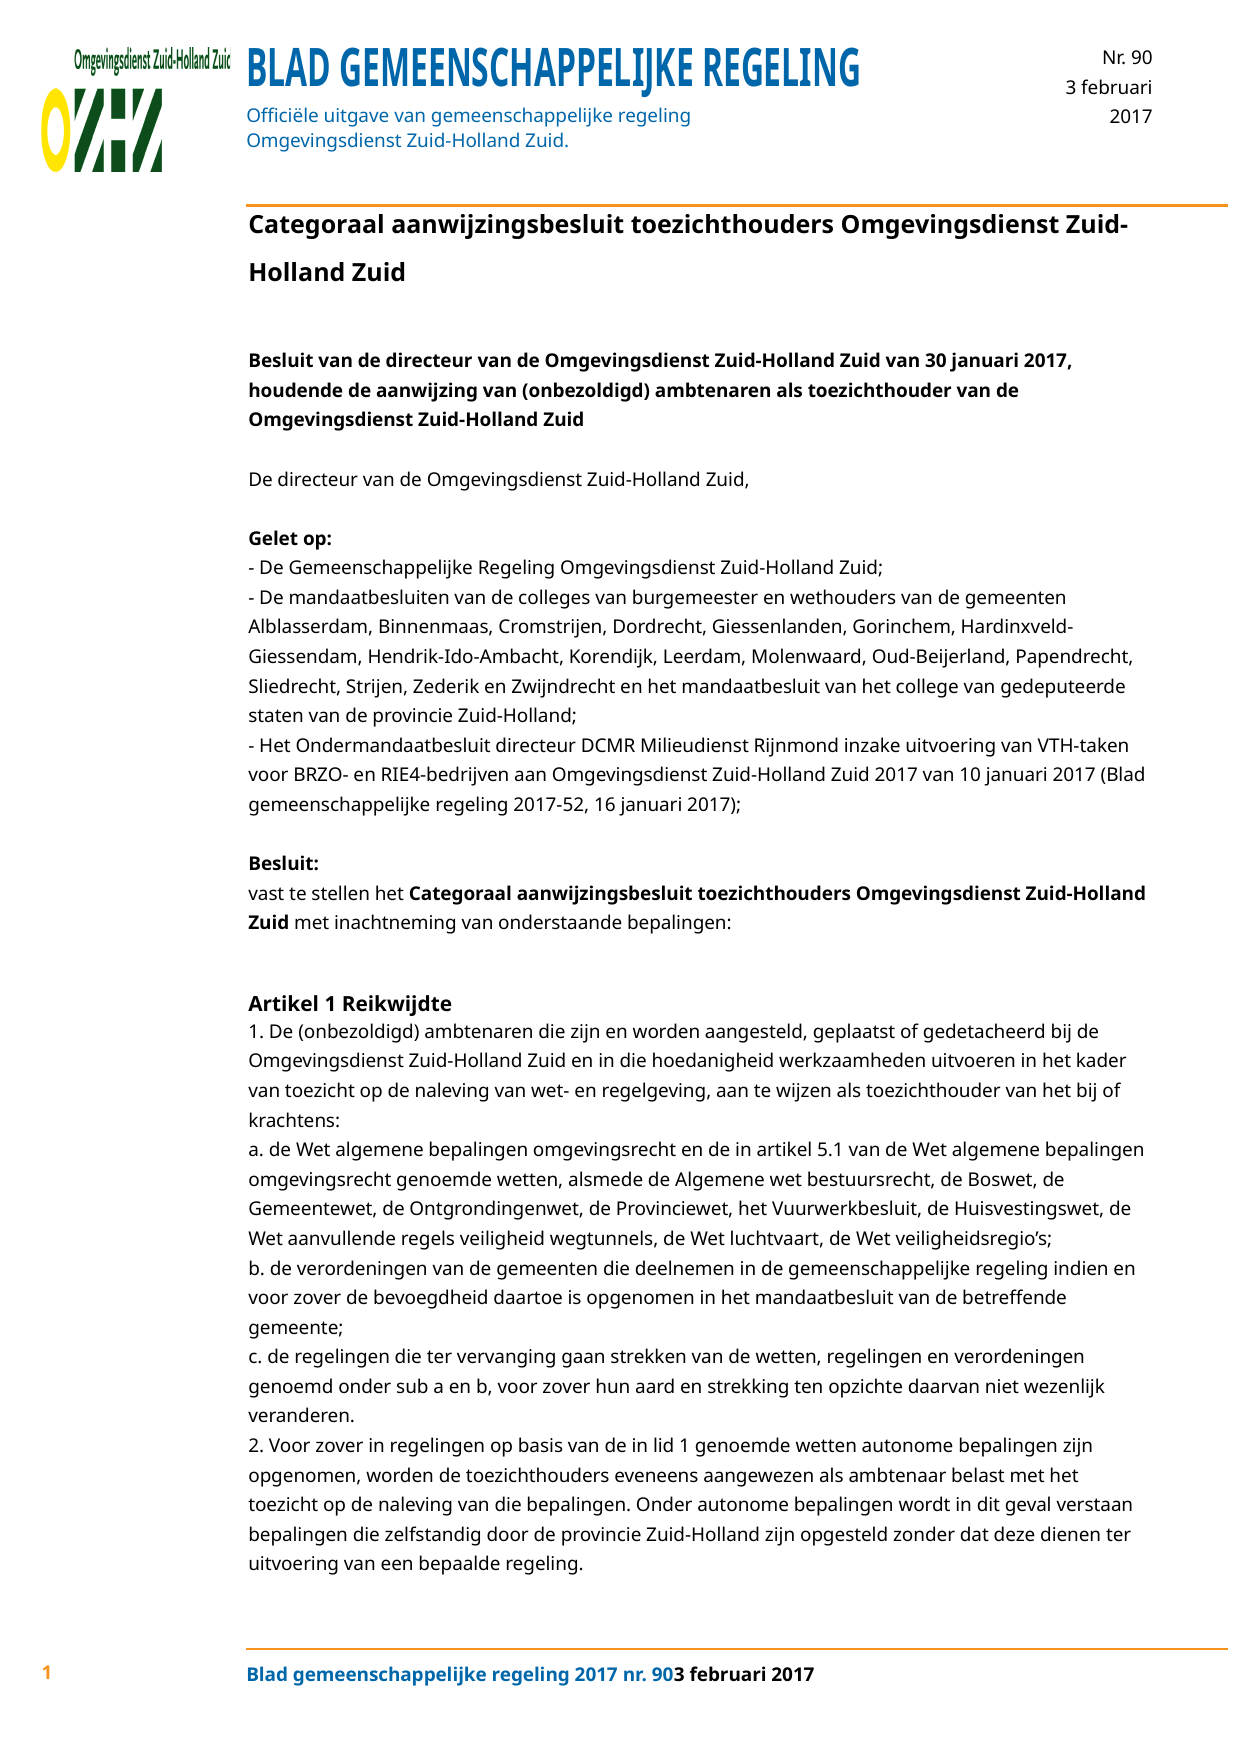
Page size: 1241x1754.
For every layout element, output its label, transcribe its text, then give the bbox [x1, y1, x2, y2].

text 2. Voor zover in regelingen op basis van de in lid 1 genoemde wetten autonome bepalingen zijn opgenomen, worden de toezichthouders eveneens aangewezen als ambtenaar belast met het toezicht op de naleving van die bepalingen. Onder autonome bepalingen wordt in dit geval verstaan bepalingen die zelfstandig door de provincie Zuid-Holland zijn opgesteld zonder dat deze dienen ter uitvoering van een bepaalde regeling. [248, 1432, 1152, 1576]
text Besluit: [248, 850, 1152, 876]
text - De mandaatbesluiten van de colleges van burgemeester en wethouders van de gemeenten Alblasserdam, Binnenmaas, Cromstrijen, Dordrecht, Giessenlanden, Gorinchem, Hardinxveld-Giessendam, Hendrik-Ido-Ambacht, Korendijk, Leerdam, Molenwaard, Oud-Beijerland, Papendrecht, Sliedrecht, Strijen, Zederik en Zwijndrecht en het mandaatbesluit van het college van gedeputeerde staten van de provincie Zuid-Holland; [248, 584, 1152, 728]
text Gelet op: [248, 525, 1152, 551]
text a. de Wet algemene bepalingen omgevingsrecht en de in artikel 5.1 van de Wet algemene bepalingen omgevingsrecht genoemde wetten, alsmede de Algemene wet bestuursrecht, de Boswet, de Gemeentewet, de Ontgrondingenwet, de Provinciewet, het Vuurwerkbesluit, de Huisvestingswet, de Wet aanvullende regels veiligheid wegtunnels, de Wet luchtvaart, de Wet veiligheidsregio’s; [248, 1136, 1152, 1251]
text 1. De (onbezoldigd) ambtenaren die zijn en worden aangesteld, geplaatst of gedetacheerd bij de Omgevingsdienst Zuid-Holland Zuid en in die hoedanigheid werkzaamheden uitvoeren in het kader van toezicht op de naleving van wet- en regelgeving, aan te wijzen als toezichthouder van het bij of krachtens: [248, 1018, 1152, 1132]
text Besluit van de directeur van de Omgevingsdienst Zuid-Holland Zuid van 30 januari 2017, houdende de aanwijzing van (onbezoldigd) ambtenaren als toezichthouder van de Omgevingsdienst Zuid-Holland Zuid [248, 347, 1152, 432]
picture [41, 47, 231, 172]
text Artikel 1 Reikwijdte [248, 989, 1152, 1018]
text c. de regelingen die ter vervanging gaan strekken van de wetten, regelingen en verordeningen genoemd onder sub a en b, voor zover hun aard en strekking ten opzichte daarvan niet wezenlijk veranderen. [248, 1343, 1152, 1428]
text b. de verordeningen van de gemeenten die deelnemen in de gemeenschappelijke regeling indien en voor zover de bevoegdheid daartoe is opgenomen in het mandaatbesluit van de betreffende gemeente; [248, 1255, 1152, 1339]
text - Het Ondermandaatbesluit directeur DCMR Milieudienst Rijnmond inzake uitvoering van VTH-taken voor BRZO- en RIE4-bedrijven aan Omgevingsdienst Zuid-Holland Zuid 2017 van 10 januari 2017 (Blad gemeenschappelijke regeling 2017-52, 16 januari 2017); [248, 732, 1152, 817]
text - De Gemeenschappelijke Regeling Omgevingsdienst Zuid-Holland Zuid; [248, 554, 1152, 580]
text Categoraal aanwijzingsbesluit toezichthouders Omgevingsdienst Zuid-Holland Zuid [248, 207, 1152, 288]
text De directeur van de Omgevingsdienst Zuid-Holland Zuid, [248, 466, 1152, 492]
text vast te stellen het Categoraal aanwijzingsbesluit toezichthouders Omgevingsdienst Zuid-Holland Zuid met inachtneming van onderstaande bepalingen: [248, 880, 1152, 935]
